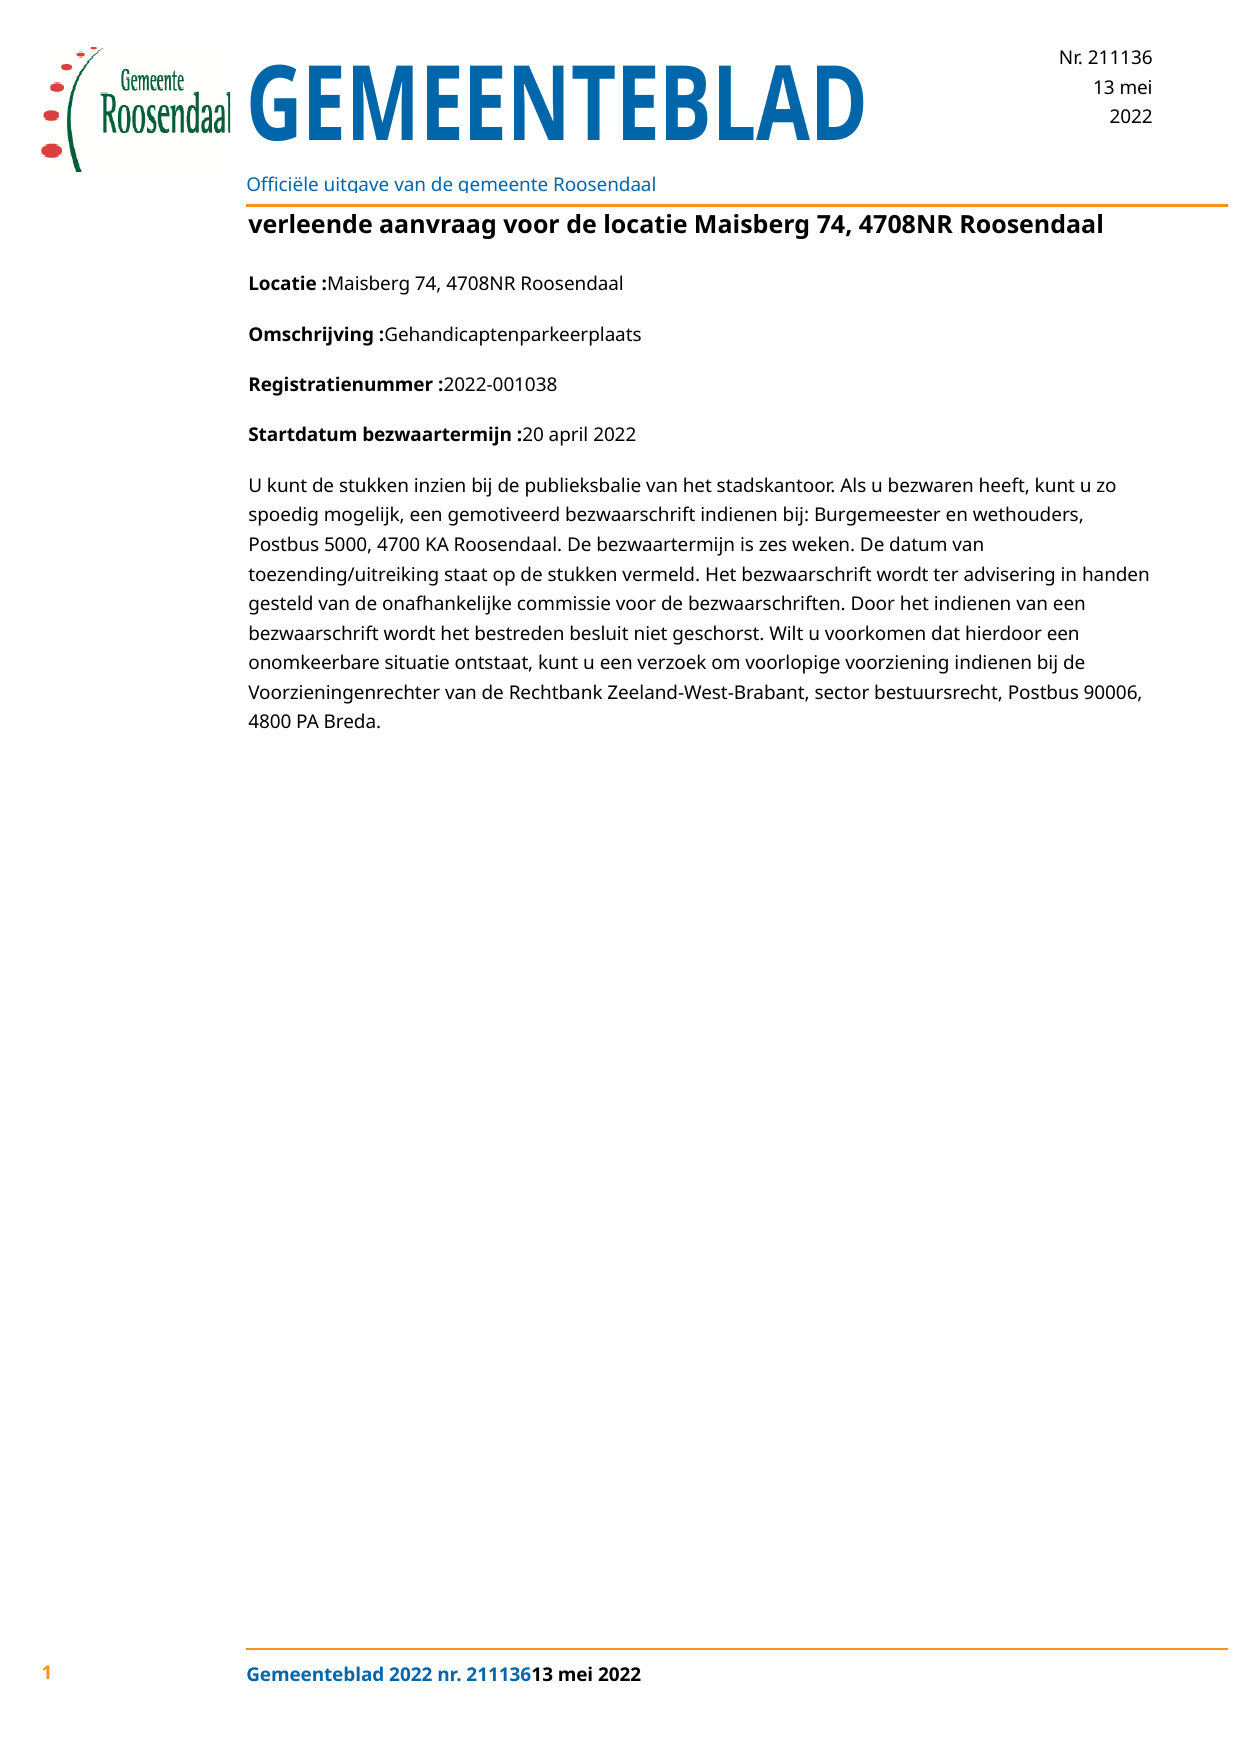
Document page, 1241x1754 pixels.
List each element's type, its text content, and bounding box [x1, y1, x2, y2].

picture [41, 47, 231, 172]
text U kunt de stukken inzien bij de publieksbalie van het stadskantoor. Als u bezwaren heeft, kunt u zo spoedig mogelijk, een gemotiveerd bezwaarschrift indienen bij: Burgemeester en wethouders, Postbus 5000, 4700 KA Roosendaal. De bezwaartermijn is zes weken. De datum van toezending/uitreiking staat op de stukken vermeld. Het bezwaarschrift wordt ter advisering in handen gesteld van de onafhankelijke commissie voor de bezwaarschriften. Door het indienen van een bezwaarschrift wordt het bestreden besluit niet geschorst. Wilt u voorkomen dat hierdoor een onomkeerbare situatie ontstaat, kunt u een verzoek om voorlopige voorziening indienen bij de Voorzieningenrechter van de Rechtbank Zeeland-West-Brabant, sector bestuursrecht, Postbus 90006, 4800 PA Breda. [248, 472, 1152, 734]
text verleende aanvraag voor de locatie Maisberg 74, 4708NR Roosendaal [248, 207, 1152, 241]
text Startdatum bezwaartermijn :20 april 2022 [248, 422, 1152, 447]
text Locatie :Maisberg 74, 4708NR Roosendaal [248, 270, 1152, 296]
text Omschrijving :Gehandicaptenparkeerplaats [248, 321, 1152, 346]
text Registratienummer :2022-001038 [248, 371, 1152, 397]
